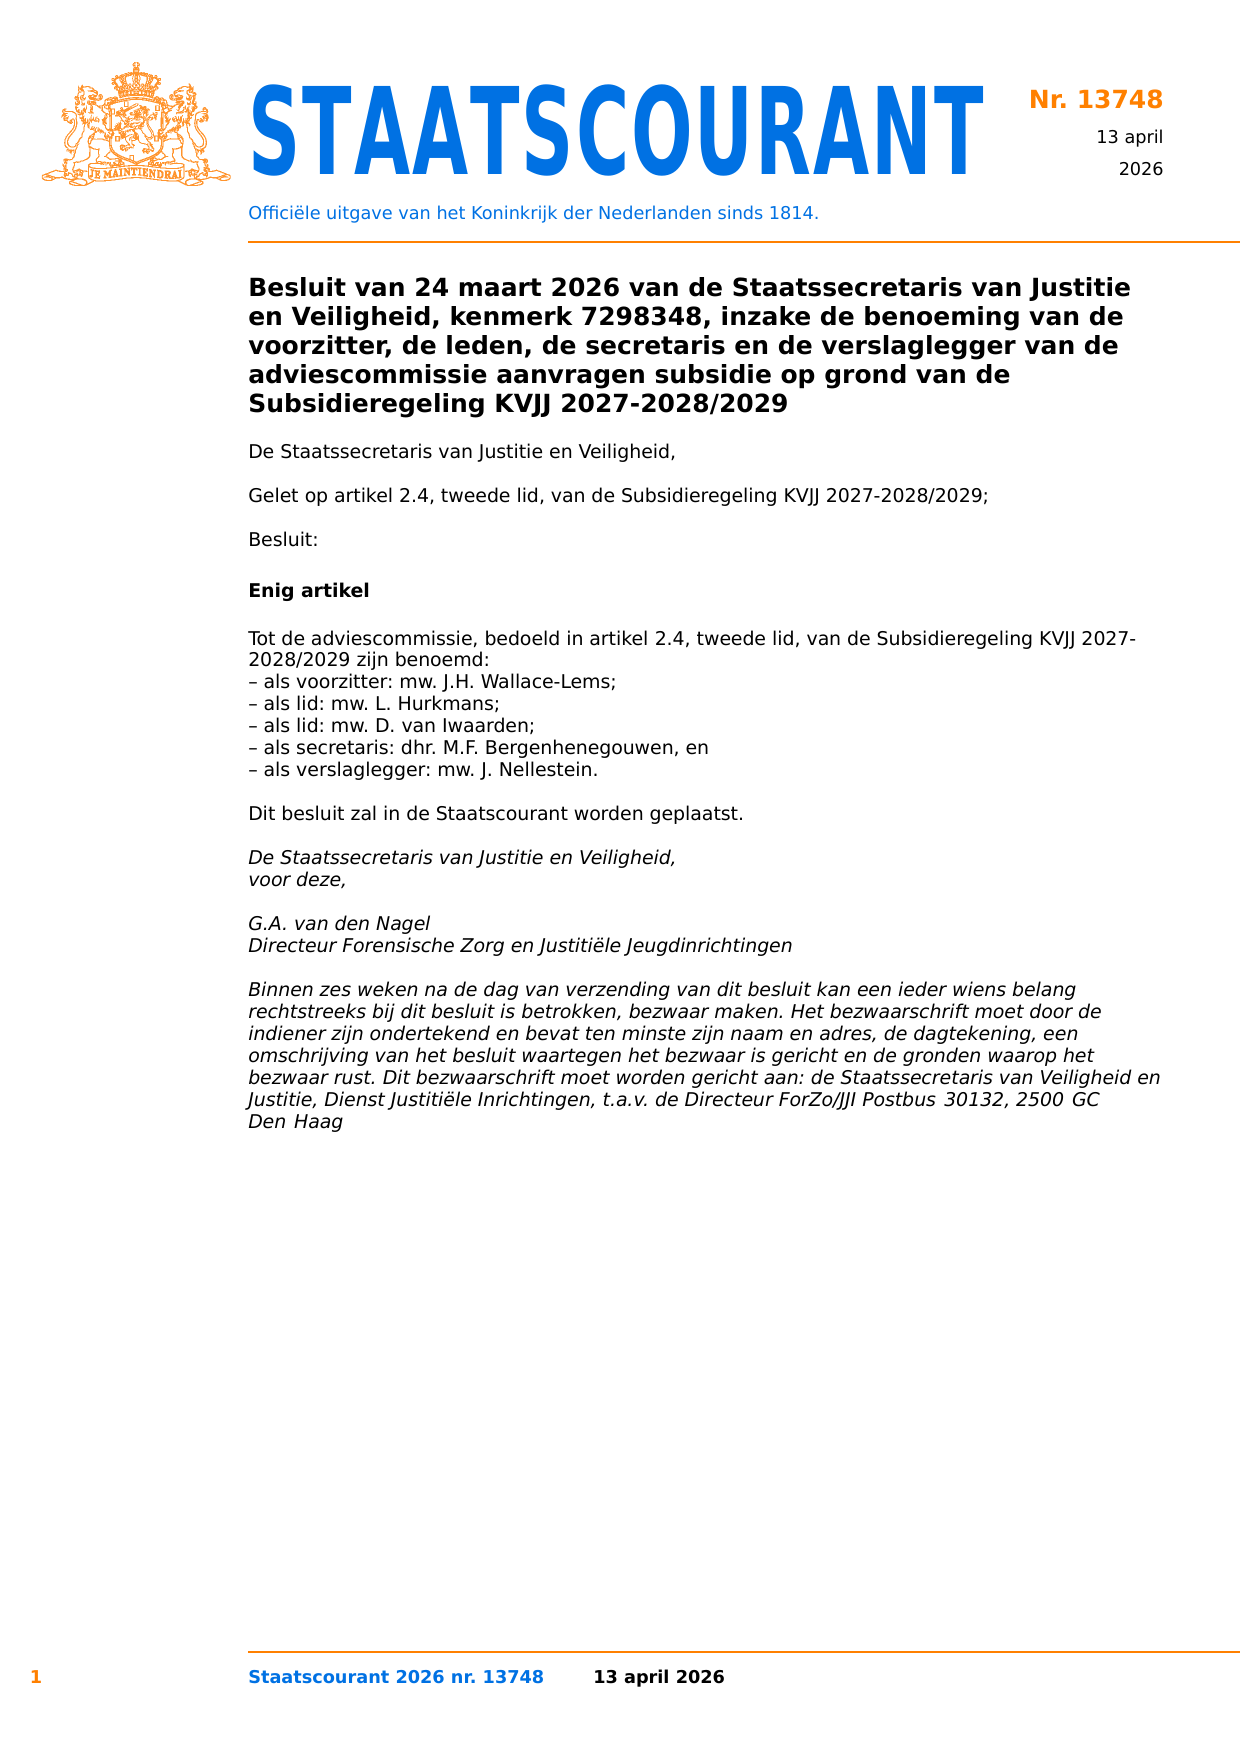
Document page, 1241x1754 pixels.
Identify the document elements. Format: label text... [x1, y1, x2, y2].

text Tot de adviescommissie, bedoeld in artikel 2.4, tweede lid, van de Subsidieregeling KVJJ 2027-2028/2029 zijn benoemd: [248, 627, 1163, 671]
subtitle Enig artikel [248, 580, 1163, 602]
subtitle Besluit van 24 maart 2026 van de Staatssecretaris van Justitie en Veiligheid, kenmerk 7298348, inzake de benoeming van de voorzitter, de leden, de secretaris en de verslaglegger van de adviescommissie aanvragen subsidie op grond van de Subsidieregeling KVJJ 2027-2028/2029 [248, 273, 1163, 419]
text – als voorzitter: mw. J.H. Wallace-Lems; [248, 671, 1163, 693]
text Binnen zes weken na de dag van verzending van dit besluit kan een ieder wiens belang rechtstreeks bij dit besluit is betrokken, bezwaar maken. Het bezwaarschrift moet door de indiener zijn ondertekend en bevat ten minste zijn naam en adres, de dagtekening, een omschrijving van het besluit waartegen het bezwaar is gericht en de gronden waarop het bezwaar rust. Dit bezwaarschrift moet worden gericht aan: de Staatssecretaris van Veiligheid en Justitie, Dienst Justitiële Inrichtingen, t.a.v. de Directeur ForZo/JJI Postbus 30132, 2500 GC Den Haag [248, 979, 1163, 1133]
text – als verslaglegger: mw. J. Nellestein. [248, 759, 1163, 781]
table_cell 2026 [998, 153, 1240, 203]
table_header [25, 62, 248, 241]
table_cell 13 april [998, 121, 1240, 153]
text – als lid: mw. L. Hurkmans; [248, 693, 1163, 715]
text – als lid: mw. D. van Iwaarden; [248, 715, 1163, 737]
text De Staatssecretaris van Justitie en Veiligheid, [248, 441, 1163, 463]
text – als secretaris: dhr. M.F. Bergenhenegouwen, en [248, 737, 1163, 759]
table_cell Officiële uitgave van het Koninkrijk der Nederlanden sinds 1814. [248, 203, 1240, 241]
table_header Nr. 13748 [998, 62, 1240, 121]
picture [41, 62, 231, 186]
text Dit besluit zal in de Staatscourant worden geplaatst. [248, 803, 1163, 825]
text De Staatssecretaris van Justitie en Veiligheid, voor deze, G.A. van den Nagel Directeur Forensische Zorg en Justitiële Jeugdinrichtingen [248, 847, 1163, 957]
text Besluit: [248, 528, 1163, 550]
text Gelet op artikel 2.4, tweede lid, van de Subsidieregeling KVJJ 2027-2028/2029; [248, 484, 1163, 507]
table_header STAATSCOURANT [248, 62, 998, 203]
